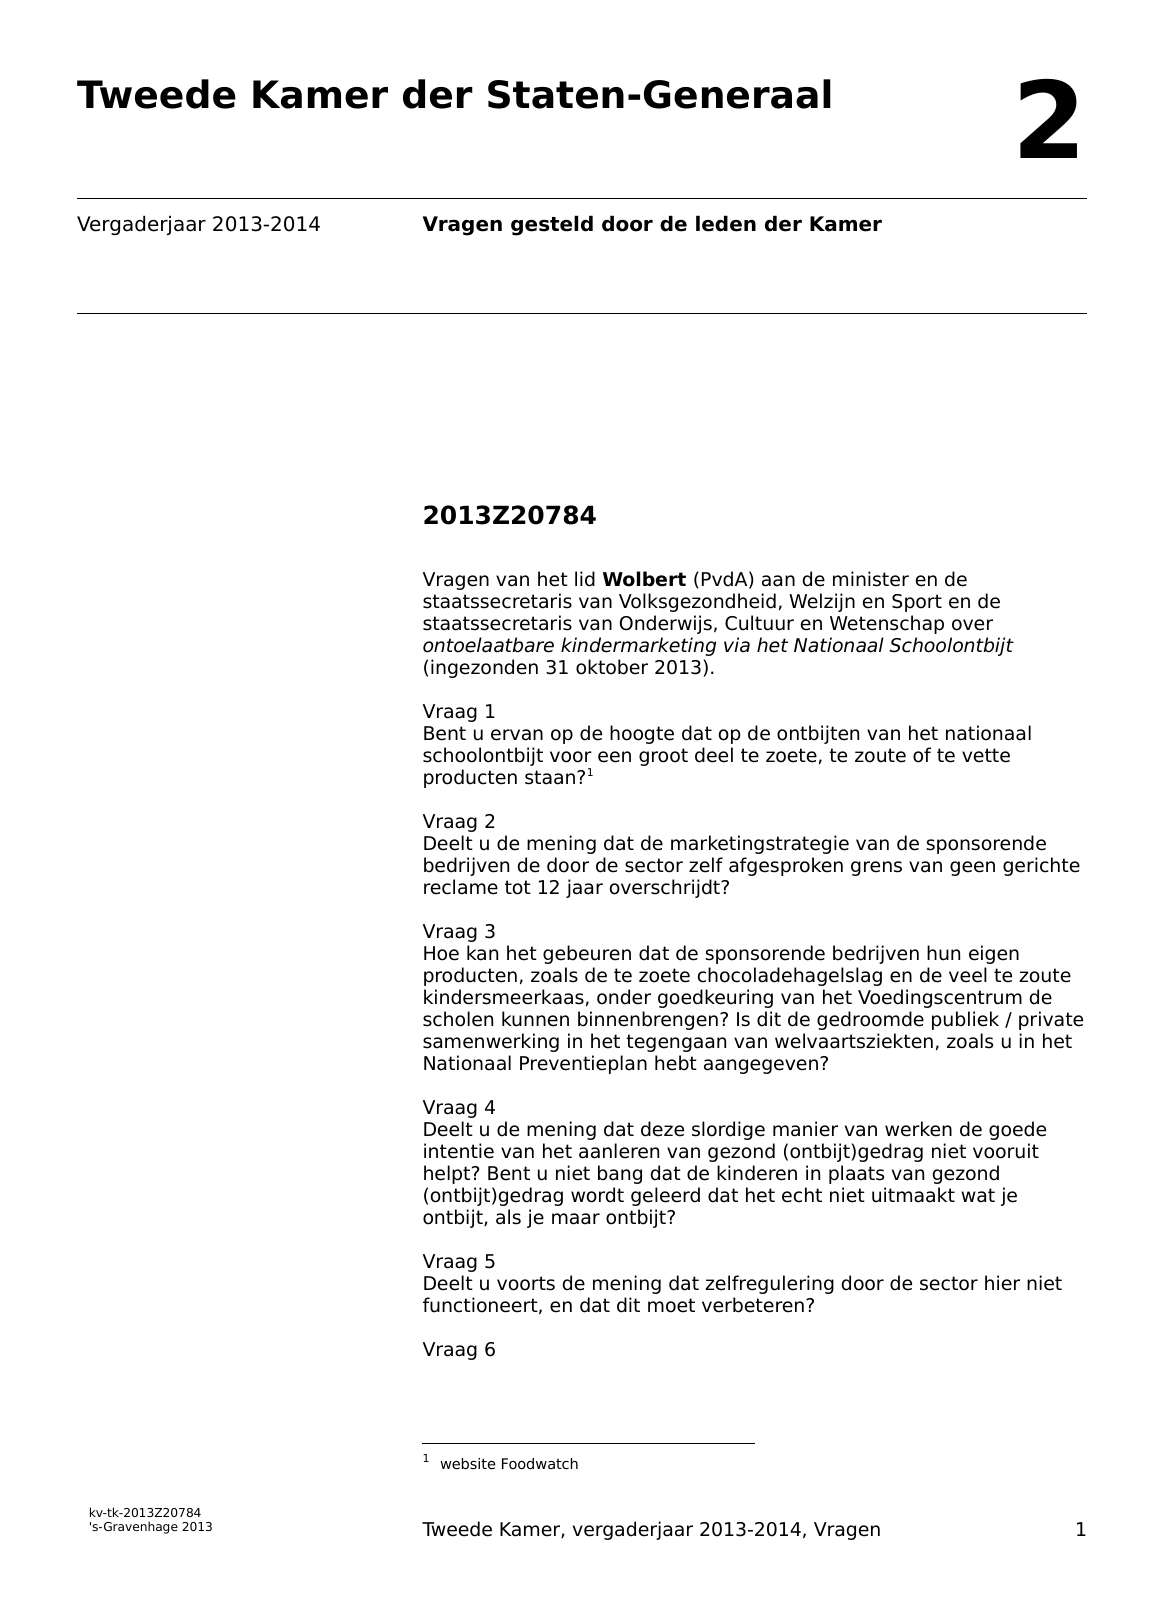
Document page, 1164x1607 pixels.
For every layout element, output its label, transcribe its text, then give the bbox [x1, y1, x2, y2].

table_cell Vragen gesteld door de leden der Kamer [422, 199, 1087, 313]
table_cell Vergaderjaar 2013-2014 [77, 199, 422, 313]
text 's-Gravenhage 2013 [88, 1520, 323, 1534]
table_header 2 [886, 59, 1087, 198]
text Vragen van het lid Wolbert (PvdA) aan de minister en de staatssecretaris van Volksgezondheid, Welzijn en Sport en de staatssecretaris van Onderwijs, Cultuur en Wetenschap over ontoelaatbare kindermarketing via het Nationaal Schoolontbijt (ingezonden 31 oktober 2013). [422, 569, 1087, 679]
text website Foodwatch [422, 1452, 1087, 1474]
text Vraag 1 [422, 701, 1087, 723]
text Hoe kan het gebeuren dat de sponsorende bedrijven hun eigen producten, zoals de te zoete chocoladehagelslag en de veel te zoute kindersmeerkaas, onder goedkeuring van het Voedingscentrum de scholen kunnen binnenbrengen? Is dit de gedroomde publiek / private samenwerking in het tegengaan van welvaartsziekten, zoals u in het Nationaal Preventieplan hebt aangegeven? [422, 943, 1087, 1075]
text Deelt u de mening dat deze slordige manier van werken de goede intentie van het aanleren van gezond (ontbijt)gedrag niet vooruit helpt? Bent u niet bang dat de kinderen in plaats van gezond (ontbijt)gedrag wordt geleerd dat het echt niet uitmaakt wat je ontbijt, als je maar ontbijt? [422, 1119, 1087, 1229]
text 2013Z20784 [422, 501, 1087, 531]
table_header Tweede Kamer der Staten-Generaal [77, 59, 886, 198]
text kv-tk-2013Z20784 [88, 1506, 323, 1520]
text Vraag 6 [422, 1339, 1087, 1361]
text Vraag 2 [422, 811, 1087, 833]
text Vraag 5 [422, 1251, 1087, 1273]
text Bent u ervan op de hoogte dat op de ontbijten van het nationaal schoolontbijt voor een groot deel te zoete, te zoute of te vette producten staan? [422, 723, 1087, 789]
text Vraag 4 [422, 1097, 1087, 1119]
text Deelt u de mening dat de marketingstrategie van de sponsorende bedrijven de door de sector zelf afgesproken grens van geen gerichte reclame tot 12 jaar overschrijdt? [422, 833, 1087, 899]
text Vraag 3 [422, 921, 1087, 943]
text Deelt u voorts de mening dat zelfregulering door de sector hier niet functioneert, en dat dit moet verbeteren? [422, 1273, 1087, 1317]
